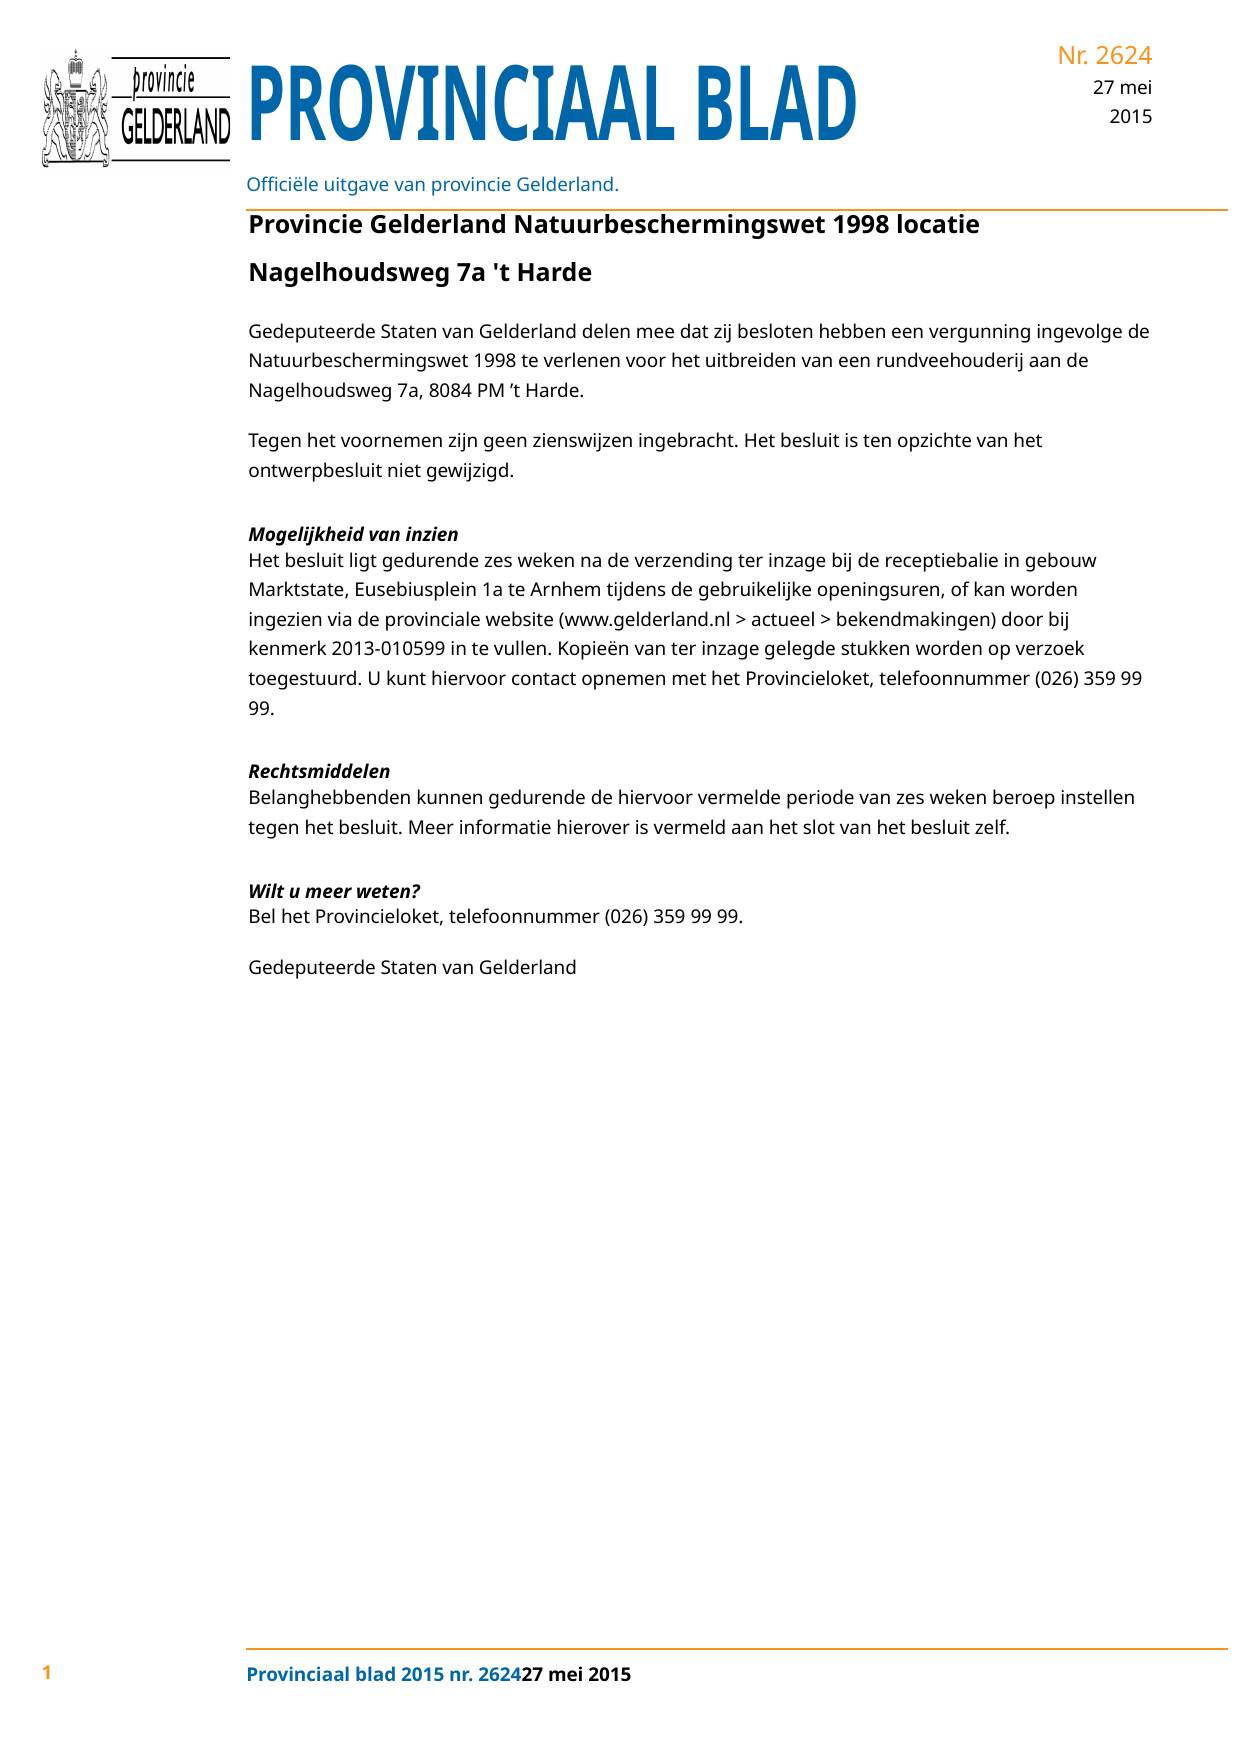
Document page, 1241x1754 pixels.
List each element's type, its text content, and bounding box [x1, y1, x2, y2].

picture [41, 47, 231, 172]
text Gedeputeerde Staten van Gelderland delen mee dat zij besloten hebben een vergunning ingevolge de Natuurbeschermingswet 1998 te verlenen voor het uitbreiden van een rundveehouderij aan de Nagelhoudsweg 7a, 8084 PM ’t Harde. [248, 318, 1152, 403]
text Mogelijkheid van inzien [248, 521, 1152, 547]
text Provincie Gelderland Natuurbeschermingswet 1998 locatie Nagelhoudsweg 7a 't Harde [248, 211, 1152, 288]
text Wilt u meer weten? [248, 878, 1152, 904]
text Bel het Provincieloket, telefoonnummer (026) 359 99 99. [248, 904, 1152, 929]
text Tegen het voornemen zijn geen zienswijzen ingebracht. Het besluit is ten opzichte van het ontwerpbesluit niet gewijzigd. [248, 427, 1152, 483]
text Het besluit ligt gedurende zes weken na de verzending ter inzage bij de receptiebalie in gebouw Marktstate, Eusebiusplein 1a te Arnhem tijdens de gebruikelijke openingsuren, of kan worden ingezien via de provinciale website (www.gelderland.nl > actueel > bekendmakingen) door bij kenmerk 2013-010599 in te vullen. Kopieën van ter inzage gelegde stukken worden op verzoek toegestuurd. U kunt hiervoor contact opnemen met het Provincieloket, telefoonnummer (026) 359 99 99. [248, 547, 1152, 720]
text Gedeputeerde Staten van Gelderland [248, 954, 1152, 980]
text Rechtsmiddelen [248, 759, 1152, 784]
text Belanghebbenden kunnen gedurende de hiervoor vermelde periode van zes weken beroep instellen tegen het besluit. Meer informatie hierover is vermeld aan het slot van het besluit zelf. [248, 784, 1152, 840]
